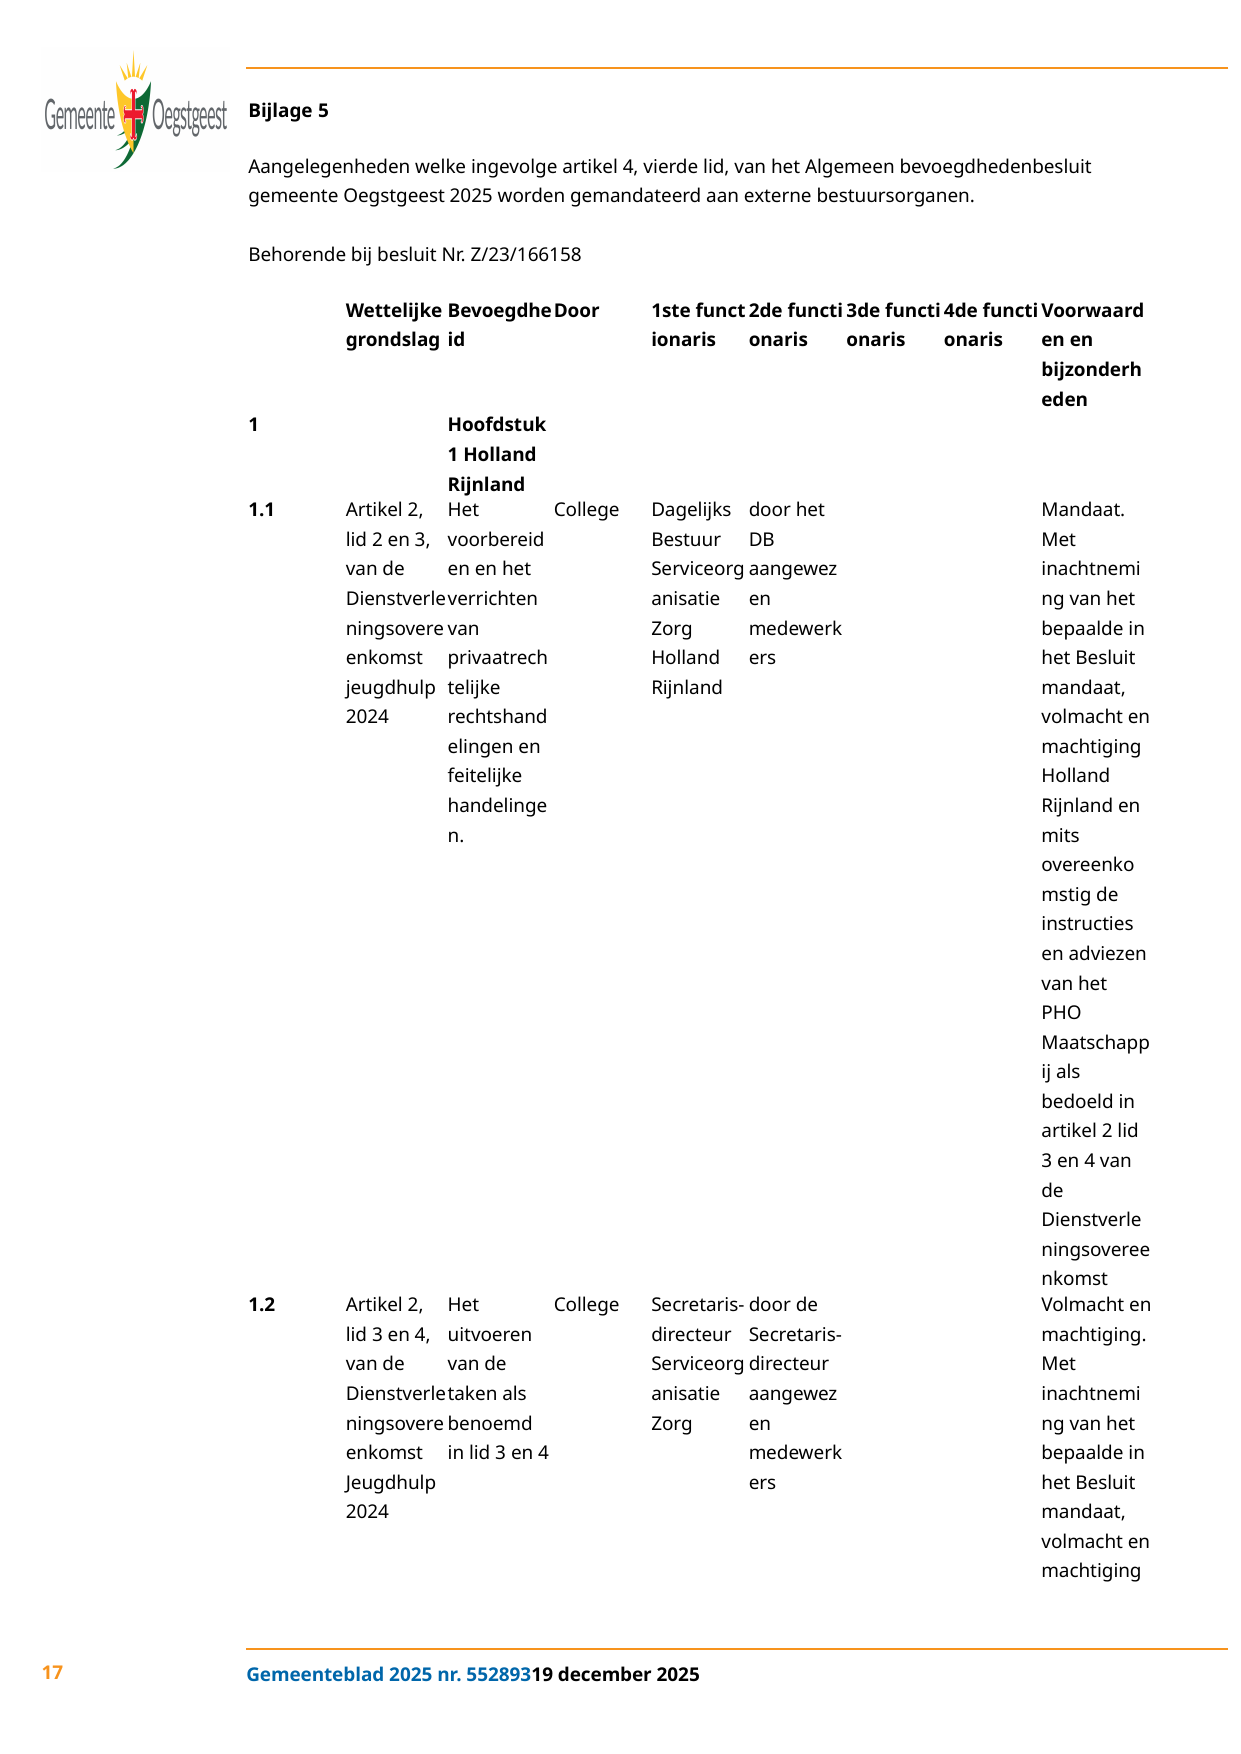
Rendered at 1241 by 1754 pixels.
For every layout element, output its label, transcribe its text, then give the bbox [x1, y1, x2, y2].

table_cell Mandaat. Met inachtneming van het bepaalde in het Besluit mandaat, volmacht en machtiging Holland Rijnland en mits overeenkomstig de instructies en adviezen van het PHO Maatschappij als bedoeld in artikel 2 lid 3 en 4 van de Dienstverleningsovereenkomst [1041, 496, 1152, 1291]
table_cell Voorwaarden en bijzonderheden [1041, 297, 1152, 412]
table_cell [651, 412, 748, 496]
table_cell door het DB aangewezen medewerkers [749, 496, 846, 1291]
table_cell 3de functionaris [846, 297, 944, 412]
table_cell 1.2 [248, 1291, 346, 1583]
table_cell Wettelijke grondslag [346, 297, 447, 412]
table_cell 4de functionaris [944, 297, 1041, 412]
table_cell College [554, 496, 651, 1291]
text Bijlage 5 [248, 95, 1152, 123]
table_cell 1ste functionaris [651, 297, 748, 412]
table_cell Artikel 2, lid 3 en 4, van de Dienstverleningsovereenkomst Jeugdhulp 2024 [346, 1291, 447, 1583]
table_cell Bevoegdheid [448, 297, 553, 412]
table_cell [346, 412, 447, 496]
text Behorende bij besluit Nr. Z/23/166158 [248, 242, 1152, 267]
table_cell 1.1 [248, 496, 346, 1291]
table_cell Volmacht en machtiging. Met inachtneming van het bepaalde in het Besluit mandaat, volmacht en machtiging [1041, 1291, 1152, 1583]
picture [41, 47, 231, 172]
table_cell [749, 412, 846, 496]
table_cell [554, 412, 651, 496]
table_cell Het uitvoeren van de taken als benoemd in lid 3 en 4 [448, 1291, 553, 1583]
table_cell 1 [248, 412, 346, 496]
table_cell Door [554, 297, 651, 412]
table_cell College [554, 1291, 651, 1583]
text Aangelegenheden welke ingevolge artikel 4, vierde lid, van het Algemeen bevoegdhedenbesluit gemeente Oegstgeest 2025 worden gemandateerd aan externe bestuursorganen. [248, 153, 1152, 208]
table_cell Dagelijks Bestuur Serviceorganisatie Zorg Holland Rijnland [651, 496, 748, 1291]
table_cell [846, 496, 944, 1291]
table_cell [846, 412, 944, 496]
table_header [248, 271, 1152, 297]
table_cell Hoofdstuk 1 Holland Rijnland [448, 412, 553, 496]
table_cell [248, 297, 346, 412]
table_cell Het voorbereiden en het verrichten van privaatrechtelijke rechtshandelingen en feitelijke handelingen. [448, 496, 553, 1291]
table_cell [944, 496, 1041, 1291]
table_cell [944, 412, 1041, 496]
table_cell Secretaris-directeur Serviceorganisatie Zorg [651, 1291, 748, 1583]
table_cell Artikel 2, lid 2 en 3, van de Dienstverleningsovereenkomst jeugdhulp 2024 [346, 496, 447, 1291]
table_cell [846, 1291, 944, 1583]
table_cell [944, 1291, 1041, 1583]
table_cell 2de functionaris [749, 297, 846, 412]
table_cell door de Secretaris-directeur aangewezen medewerkers [749, 1291, 846, 1583]
table_cell [1041, 412, 1152, 496]
